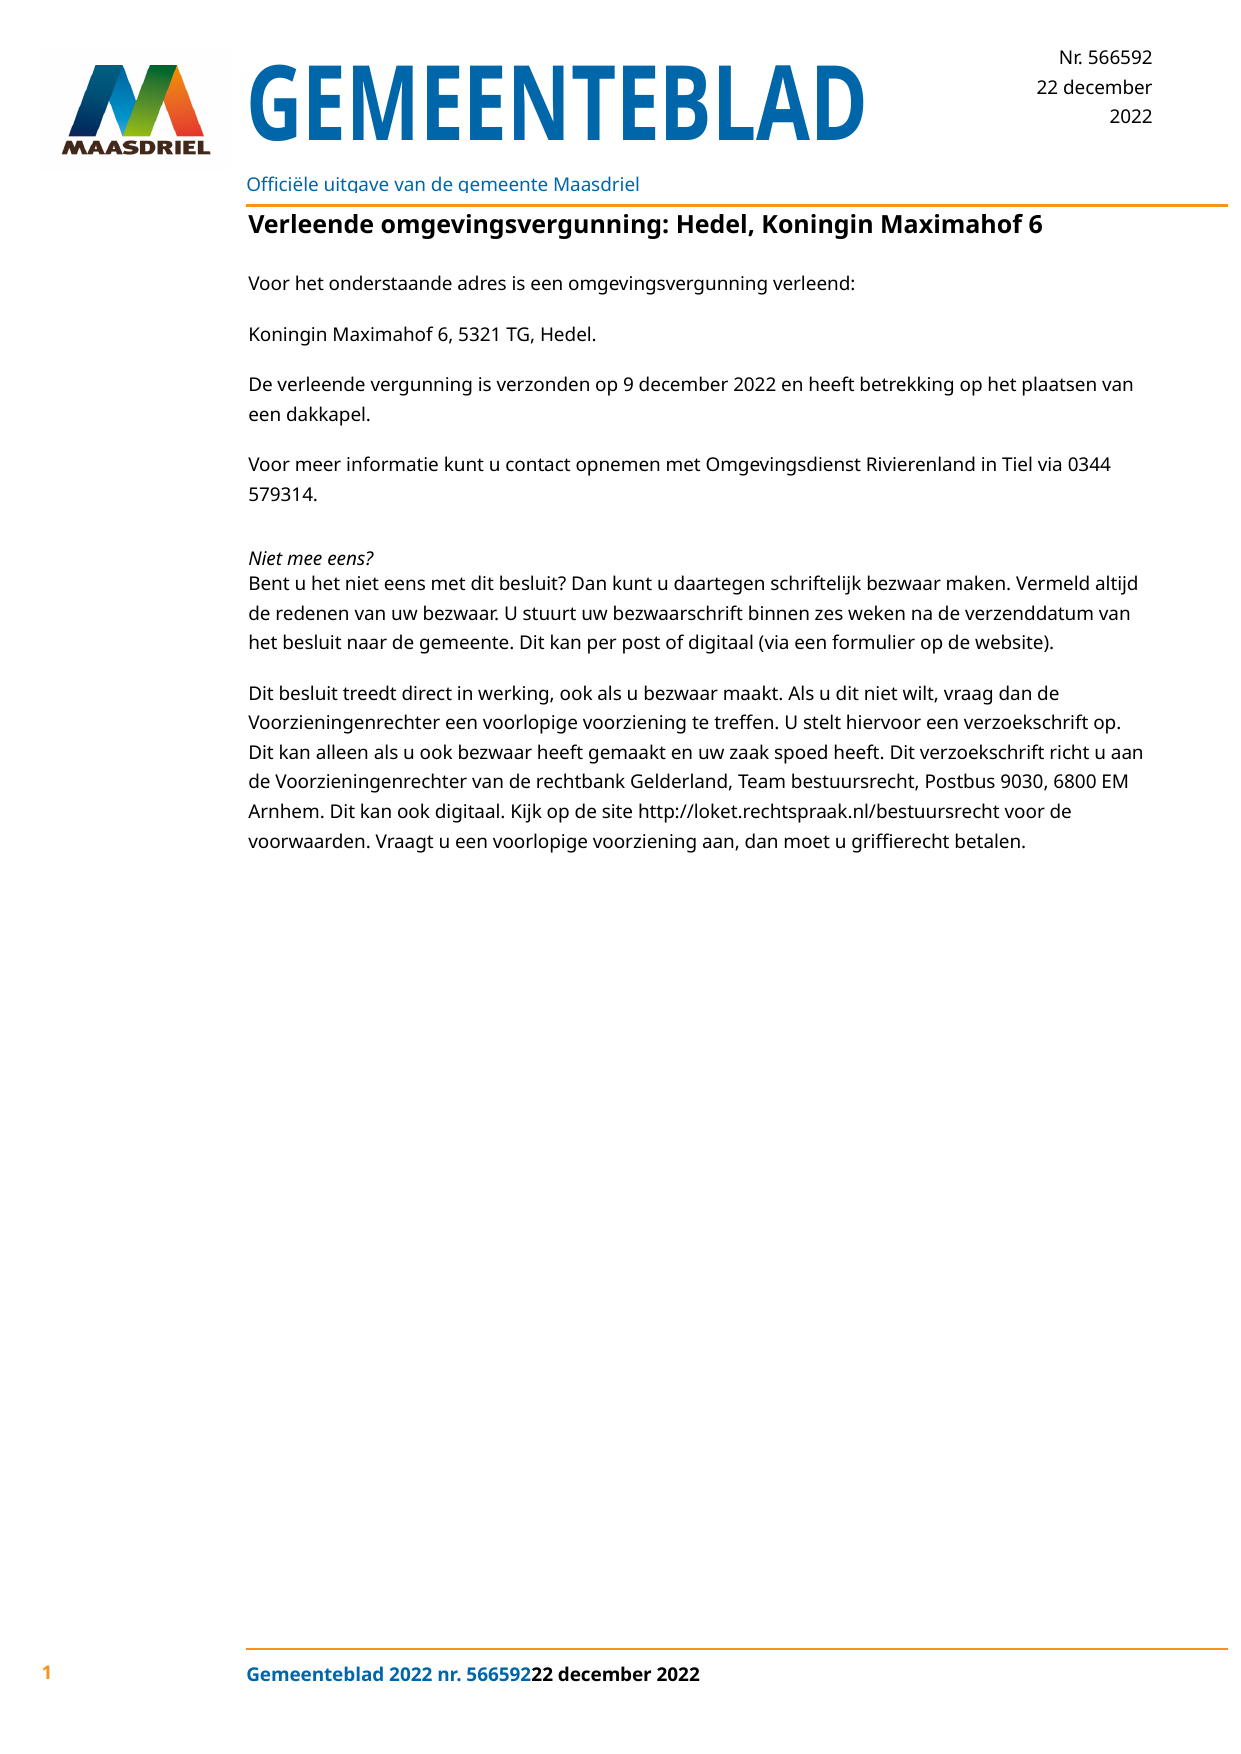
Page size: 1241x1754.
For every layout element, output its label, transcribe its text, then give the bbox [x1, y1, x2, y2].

text De verleende vergunning is verzonden op 9 december 2022 en heeft betrekking op het plaatsen van een dakkapel. [248, 371, 1152, 426]
text Verleende omgevingsvergunning: Hedel, Koningin Maximahof 6 [248, 207, 1152, 241]
text Bent u het niet eens met dit besluit? Dan kunt u daartegen schriftelijk bezwaar maken. Vermeld altijd de redenen van uw bezwaar. U stuurt uw bezwaarschrift binnen zes weken na de verzenddatum van het besluit naar de gemeente. Dit kan per post of digitaal (via een formulier op de website). [248, 570, 1152, 655]
text Voor meer informatie kunt u contact opnemen met Omgevingsdienst Rivierenland in Tiel via 0344 579314. [248, 451, 1152, 506]
text Niet mee eens? [248, 545, 1152, 570]
picture [41, 47, 231, 172]
text Dit besluit treedt direct in werking, ook als u bezwaar maakt. Als u dit niet wilt, vraag dan de Voorzieningenrechter een voorlopige voorziening te treffen. U stelt hiervoor een verzoekschrift op. Dit kan alleen als u ook bezwaar heeft gemaakt en uw zaak spoed heeft. Dit verzoekschrift richt u aan de Voorzieningenrechter van de rechtbank Gelderland, Team bestuursrecht, Postbus 9030, 6800 EM Arnhem. Dit kan ook digitaal. Kijk op de site http://loket.rechtspraak.nl/bestuursrecht voor de voorwaarden. Vraagt u een voorlopige voorziening aan, dan moet u griffierecht betalen. [248, 680, 1152, 854]
text Voor het onderstaande adres is een omgevingsvergunning verleend: [248, 270, 1152, 296]
text Koningin Maximahof 6, 5321 TG, Hedel. [248, 321, 1152, 346]
